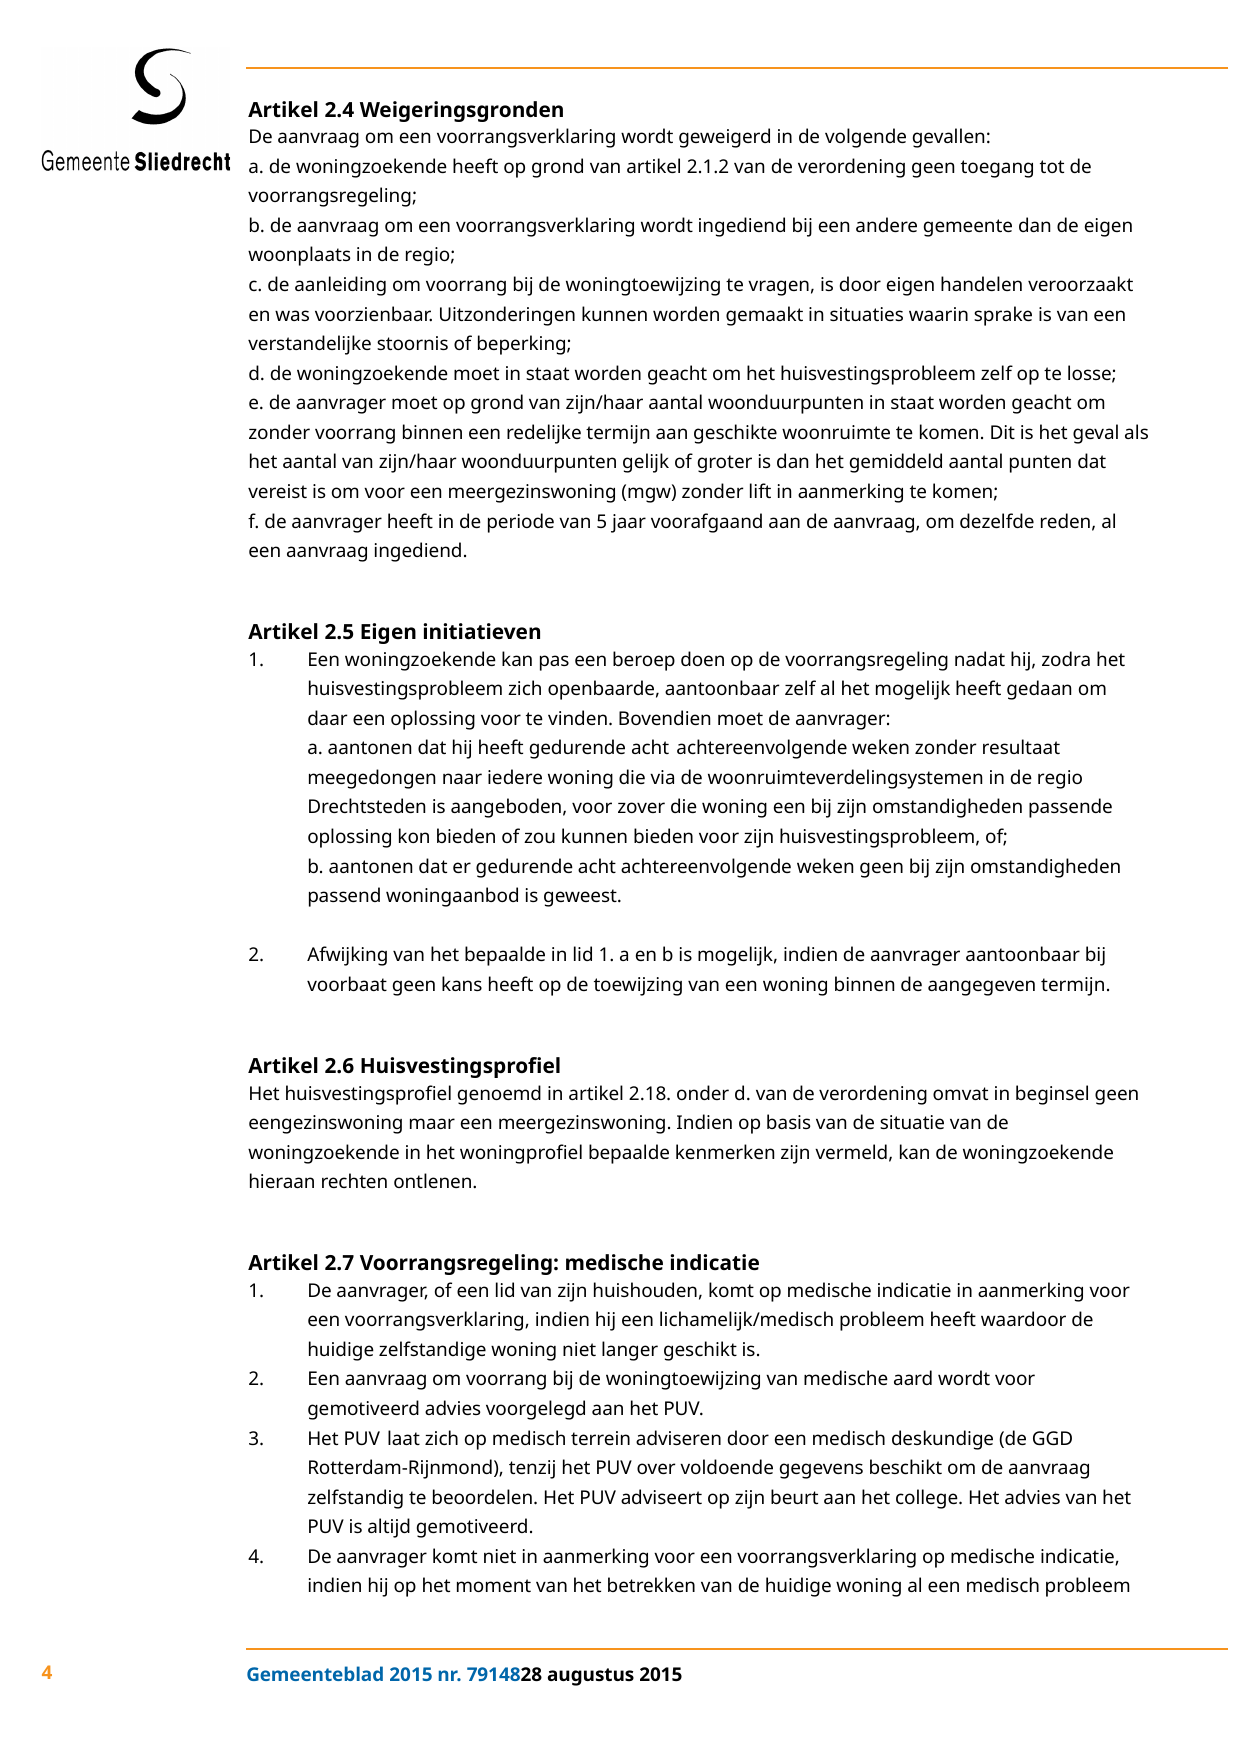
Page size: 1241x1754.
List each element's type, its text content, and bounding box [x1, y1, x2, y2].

text Artikel 2.6 Huisvestingsprofiel [248, 1051, 1152, 1080]
text Het huisvestingsprofiel genoemd in artikel 2.18. onder d. van de verordening omvat in beginsel geen eengezinswoning maar een meergezinswoning. Indien op basis van de situatie van de woningzoekende in het woningprofiel bepaalde kenmerken zijn vermeld, kan de woningzoekende hieraan rechten ontlenen. [248, 1080, 1152, 1194]
text De aanvraag om een voorrangsverklaring wordt geweigerd in de volgende gevallen: [248, 123, 1152, 149]
text Artikel 2.4 Weigeringsgronden [248, 95, 1152, 123]
list Het PUV laat zich op medisch terrein adviseren door een medisch deskundige (de GGD Rotterdam-Rijnmond), tenzij het PUV over voldoende gegevens beschikt om de aanvraag zelfstandig te beoordelen. Het PUV adviseert op zijn beurt aan het college. Het advies van het PUV is altijd gemotiveerd. [248, 1425, 1152, 1539]
list b. aantonen dat er gedurende acht achtereenvolgende weken geen bij zijn omstandigheden passend woningaanbod is geweest. [248, 853, 1152, 908]
text a. de woningzoekende heeft op grond van artikel 2.1.2 van de verordening geen toegang tot de voorrangsregeling; [248, 153, 1152, 208]
text b. de aanvraag om een voorrangsverklaring wordt ingediend bij een andere gemeente dan de eigen woonplaats in de regio; [248, 212, 1152, 267]
text e. de aanvrager moet op grond van zijn/haar aantal woonduurpunten in staat worden geacht om zonder voorrang binnen een redelijke termijn aan geschikte woonruimte te komen. Dit is het geval als het aantal van zijn/haar woonduurpunten gelijk of groter is dan het gemiddeld aantal punten dat vereist is om voor een meergezinswoning (mgw) zonder lift in aanmerking te komen; [248, 389, 1152, 504]
list Afwijking van het bepaalde in lid 1. a en b is mogelijk, indien de aanvrager aantoonbaar bij voorbaat geen kans heeft op de toewijzing van een woning binnen de aangegeven termijn. [248, 942, 1152, 997]
text f. de aanvrager heeft in de periode van 5 jaar voorafgaand aan de aanvraag, om dezelfde reden, al een aanvraag ingediend. [248, 508, 1152, 563]
picture [41, 47, 231, 172]
text Artikel 2.7 Voorrangsregeling: medische indicatie [248, 1248, 1152, 1277]
list De aanvrager, of een lid van zijn huishouden, komt op medische indicatie in aanmerking voor een voorrangsverklaring, indien hij een lichamelijk/medisch probleem heeft waardoor de huidige zelfstandige woning niet langer geschikt is. [248, 1277, 1152, 1362]
text Artikel 2.5 Eigen initiatieven [248, 617, 1152, 646]
list a. aantonen dat hij heeft gedurende acht achtereenvolgende weken zonder resultaat meegedongen naar iedere woning die via de woonruimteverdelingsystemen in de regio Drechtsteden is aangeboden, voor zover die woning een bij zijn omstandigheden passende oplossing kon bieden of zou kunnen bieden voor zijn huisvestingsprobleem, of; [248, 734, 1152, 849]
list Een woningzoekende kan pas een beroep doen op de voorrangsregeling nadat hij, zodra het huisvestingsprobleem zich openbaarde, aantoonbaar zelf al het mogelijk heeft gedaan om daar een oplossing voor te vinden. Bovendien moet de aanvrager: [248, 646, 1152, 731]
text c. de aanleiding om voorrang bij de woningtoewijzing te vragen, is door eigen handelen veroorzaakt en was voorzienbaar. Uitzonderingen kunnen worden gemaakt in situaties waarin sprake is van een verstandelijke stoornis of beperking; [248, 271, 1152, 356]
text d. de woningzoekende moet in staat worden geacht om het huisvestingsprobleem zelf op te losse; [248, 360, 1152, 386]
list Een aanvraag om voorrang bij de woningtoewijzing van medische aard wordt voor gemotiveerd advies voorgelegd aan het PUV. [248, 1366, 1152, 1421]
list De aanvrager komt niet in aanmerking voor een voorrangsverklaring op medische indicatie, indien hij op het moment van het betrekken van de huidige woning al een medisch probleem [248, 1543, 1152, 1598]
